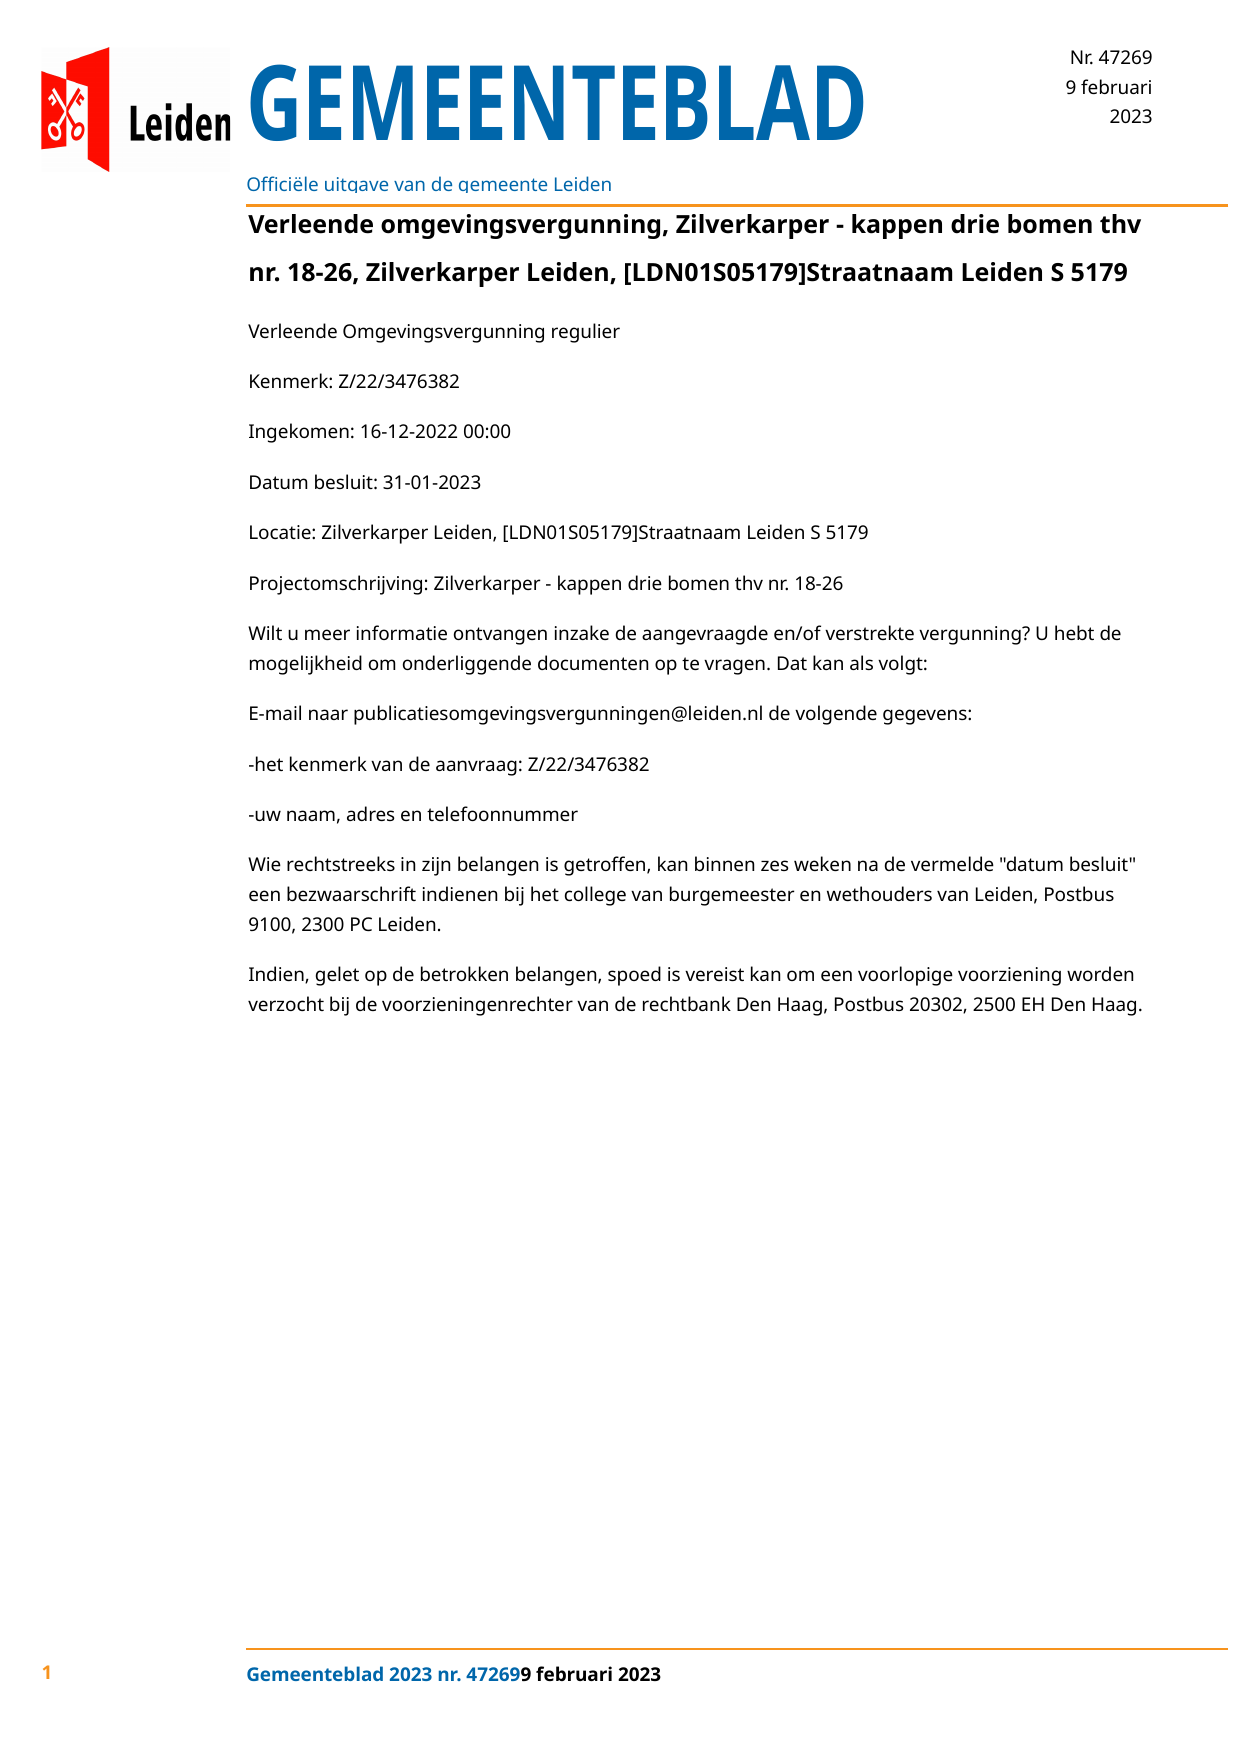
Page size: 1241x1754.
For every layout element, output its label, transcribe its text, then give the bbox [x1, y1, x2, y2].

text -uw naam, adres en telefoonnummer [248, 801, 1152, 827]
text Ingekomen: 16-12-2022 00:00 [248, 419, 1152, 444]
text Verleende omgevingsvergunning, Zilverkarper - kappen drie bomen thv nr. 18-26, Zilverkarper Leiden, [LDN01S05179]Straatnaam Leiden S 5179 [248, 207, 1152, 288]
text Wilt u meer informatie ontvangen inzake de aangevraagde en/of verstrekte vergunning? U hebt de mogelijkheid om onderliggende documenten op te vragen. Dat kan als volgt: [248, 620, 1152, 676]
text E-mail naar publicatiesomgevingsvergunningen@leiden.nl de volgende gegevens: [248, 700, 1152, 726]
text Projectomschrijving: Zilverkarper - kappen drie bomen thv nr. 18-26 [248, 570, 1152, 596]
text Locatie: Zilverkarper Leiden, [LDN01S05179]Straatnaam Leiden S 5179 [248, 519, 1152, 545]
text Verleende Omgevingsvergunning regulier [248, 318, 1152, 344]
text Wie rechtstreeks in zijn belangen is getroffen, kan binnen zes weken na de vermelde "datum besluit" een bezwaarschrift indienen bij het college van burgemeester en wethouders van Leiden, Postbus 9100, 2300 PC Leiden. [248, 852, 1152, 937]
text Indien, gelet op de betrokken belangen, spoed is vereist kan om een voorlopige voorziening worden verzocht bij de voorzieningenrechter van de rechtbank Den Haag, Postbus 20302, 2500 EH Den Haag. [248, 961, 1152, 1017]
picture [41, 47, 231, 172]
text Kenmerk: Z/22/3476382 [248, 368, 1152, 394]
text Datum besluit: 31-01-2023 [248, 469, 1152, 495]
text -het kenmerk van de aanvraag: Z/22/3476382 [248, 751, 1152, 777]
